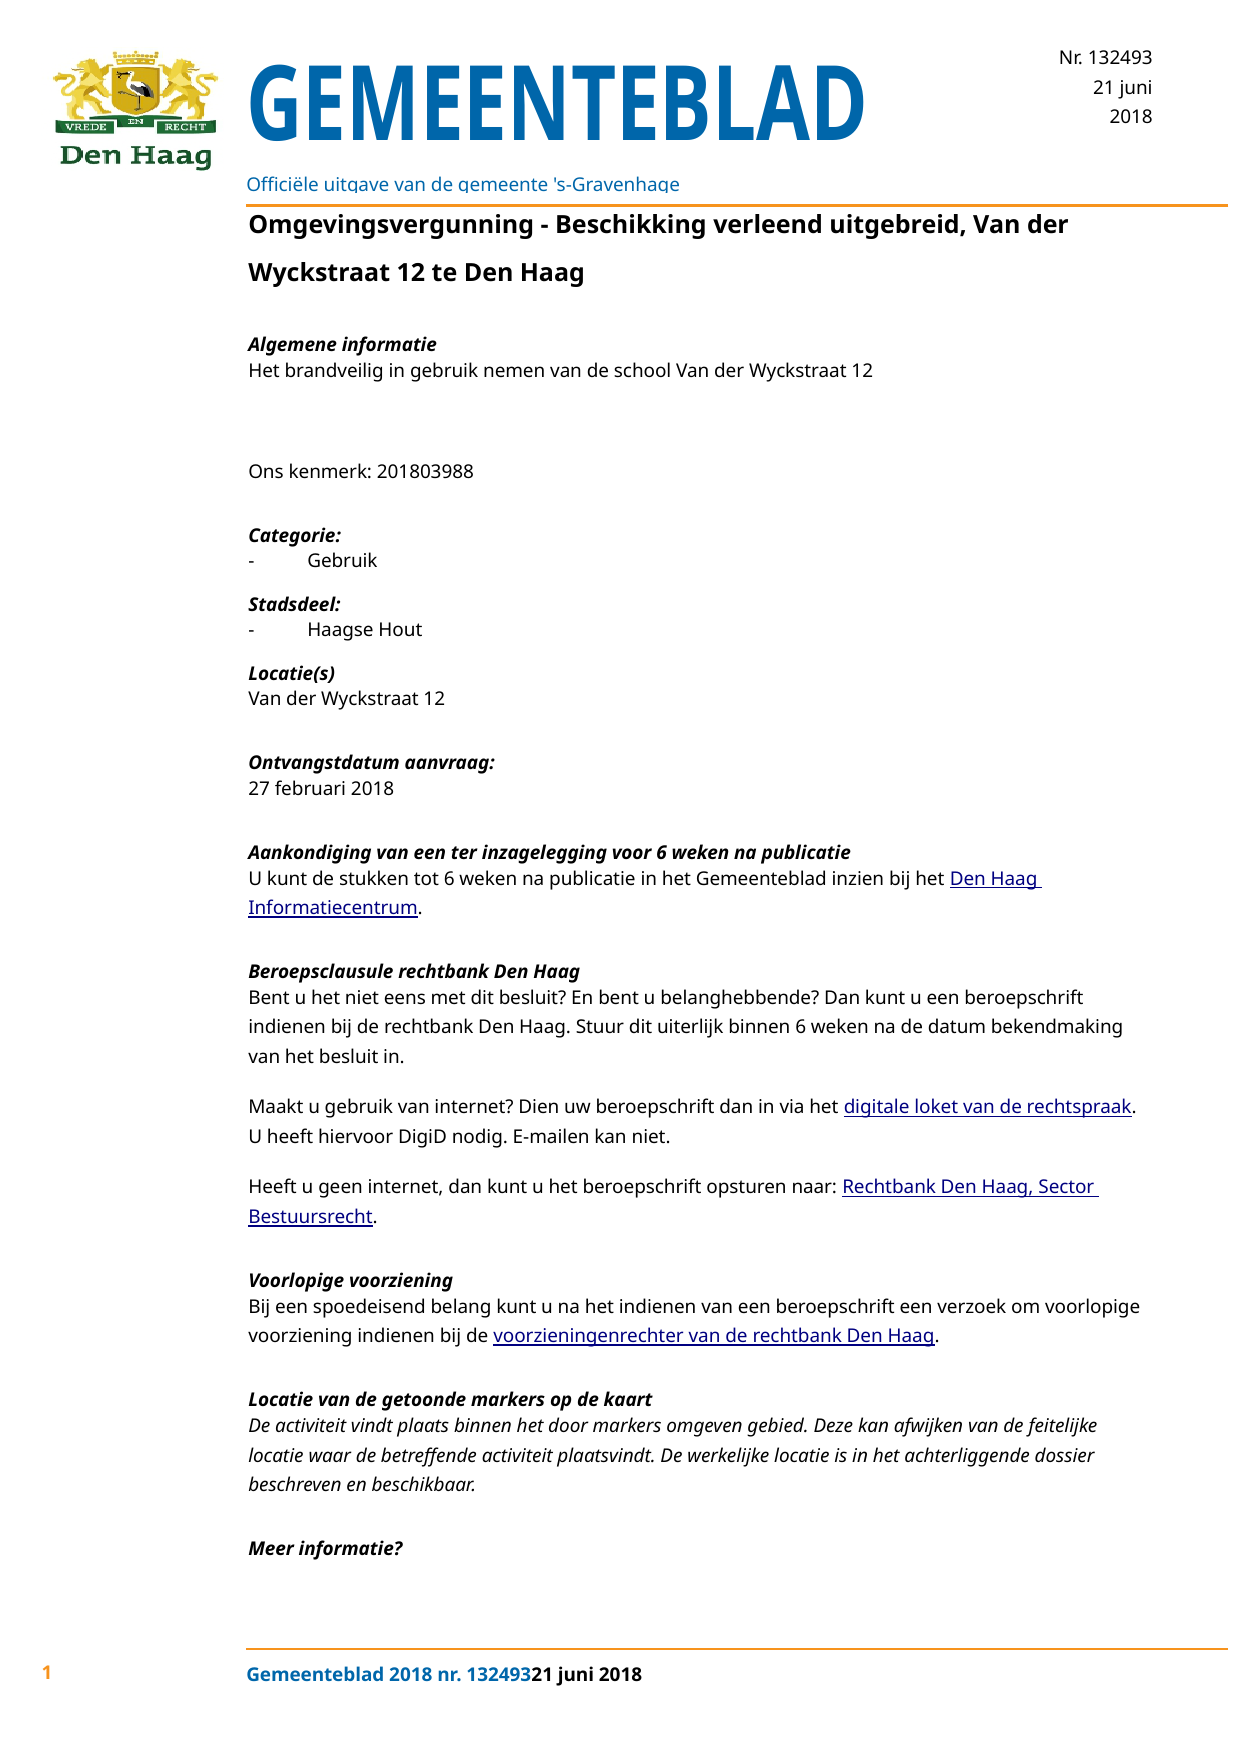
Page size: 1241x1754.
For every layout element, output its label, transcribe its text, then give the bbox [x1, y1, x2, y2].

text De activiteit vindt plaats binnen het door markers omgeven gebied. Deze kan afwijken van de feitelijke locatie waar de betreffende activiteit plaatsvindt. De werkelijke locatie is in het achterliggende dossier beschreven en beschikbaar. [248, 1412, 1152, 1497]
list Gebruik [248, 548, 1152, 573]
text Categorie: [248, 522, 1152, 548]
text 27 februari 2018 [248, 775, 1152, 801]
text Aankondiging van een ter inzagelegging voor 6 weken na publicatie [248, 839, 1152, 865]
list Haagse Hout [248, 617, 1152, 642]
text Van der Wyckstraat 12 [248, 685, 1152, 711]
text Maakt u gebruik van internet? Dien uw beroepschrift dan in via het digitale loket van de rechtspraak. U heeft hiervoor DigiD nodig. E-mailen kan niet. [248, 1094, 1152, 1149]
text Bij een spoedeisend belang kunt u na het indienen van een beroepschrift een verzoek om voorlopige voorziening indienen bij de voorzieningenrechter van de rechtbank Den Haag. [248, 1293, 1152, 1348]
text Heeft u geen internet, dan kunt u het beroepschrift opsturen naar: Rechtbank Den Haag, Sector Bestuursrecht. [248, 1174, 1152, 1229]
text Ons kenmerk: 201803988 [248, 458, 1152, 484]
text U kunt de stukken tot 6 weken na publicatie in het Gemeenteblad inzien bij het Den Haag Informatiecentrum. [248, 865, 1152, 920]
text Omgevingsvergunning - Beschikking verleend uitgebreid, Van der Wyckstraat 12 te Den Haag [248, 207, 1152, 288]
text Beroepsclausule rechtbank Den Haag [248, 958, 1152, 984]
text Voorlopige voorziening [248, 1267, 1152, 1293]
text Bent u het niet eens met dit besluit? En bent u belanghebbende? Dan kunt u een beroepschrift indienen bij de rechtbank Den Haag. Stuur dit uiterlijk binnen 6 weken na de datum bekendmaking van het besluit in. [248, 984, 1152, 1069]
text Locatie van de getoonde markers op de kaart [248, 1386, 1152, 1412]
text Het brandveilig in gebruik nemen van de school Van der Wyckstraat 12 [248, 357, 1152, 383]
text Ontvangstdatum aanvraag: [248, 749, 1152, 775]
text Stadsdeel: [248, 591, 1152, 617]
text Algemene informatie [248, 331, 1152, 357]
picture [41, 47, 231, 172]
text Locatie(s) [248, 660, 1152, 685]
text Meer informatie? [248, 1535, 1152, 1561]
